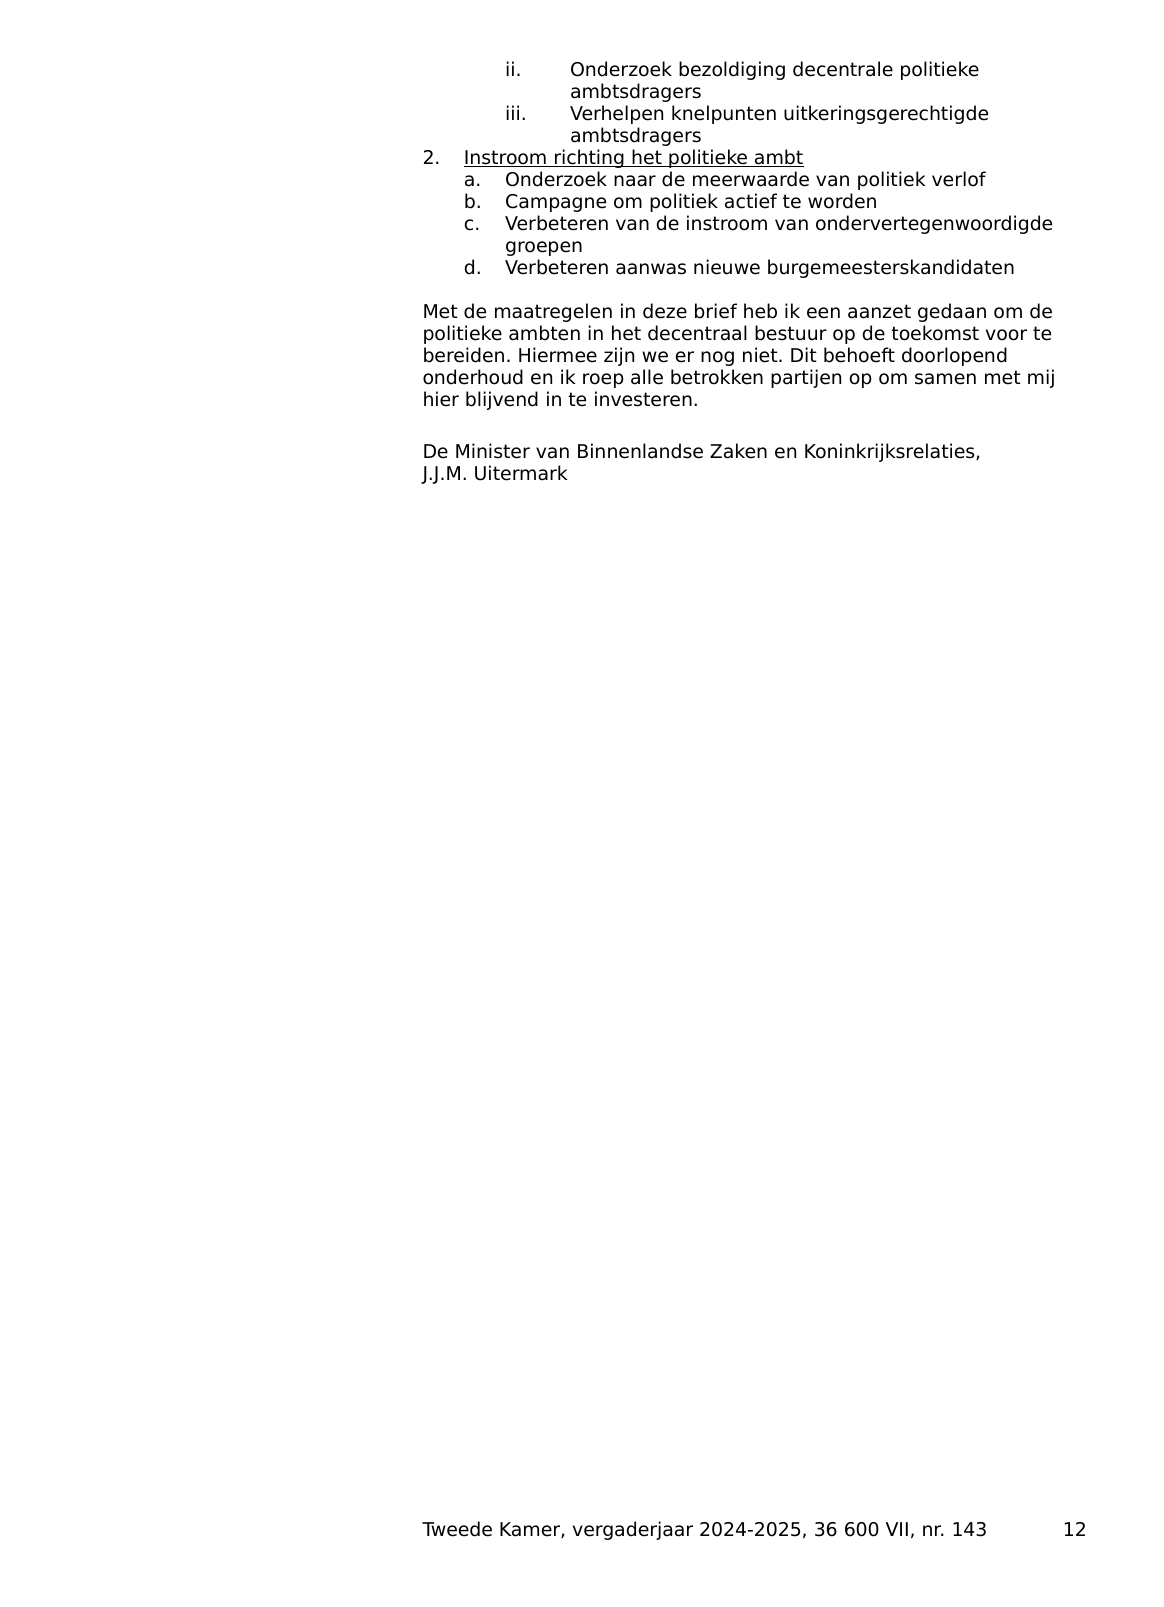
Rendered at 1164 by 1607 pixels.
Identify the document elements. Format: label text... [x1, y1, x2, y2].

text 2. Instroom richting het politieke ambt [422, 147, 1087, 169]
text b. Campagne om politiek actief te worden [464, 191, 1087, 213]
text iii. Verhelpen knelpunten uitkeringsgerechtigde ambtsdragers [505, 103, 1087, 147]
text Met de maatregelen in deze brief heb ik een aanzet gedaan om de politieke ambten in het decentraal bestuur op de toekomst voor te bereiden. Hiermee zijn we er nog niet. Dit behoeft doorlopend onderhoud en ik roep alle betrokken partijen op om samen met mij hier blijvend in te investeren. [422, 301, 1087, 411]
text ii. Onderzoek bezoldiging decentrale politieke ambtsdragers [505, 59, 1087, 103]
text De Minister van Binnenlandse Zaken en Koninkrijksrelaties, J.J.M. Uitermark [422, 441, 1087, 485]
text d. Verbeteren aanwas nieuwe burgemeesterskandidaten [464, 257, 1087, 279]
text a. Onderzoek naar de meerwaarde van politiek verlof [464, 169, 1087, 191]
text c. Verbeteren van de instroom van ondervertegenwoordigde groepen [464, 213, 1087, 257]
